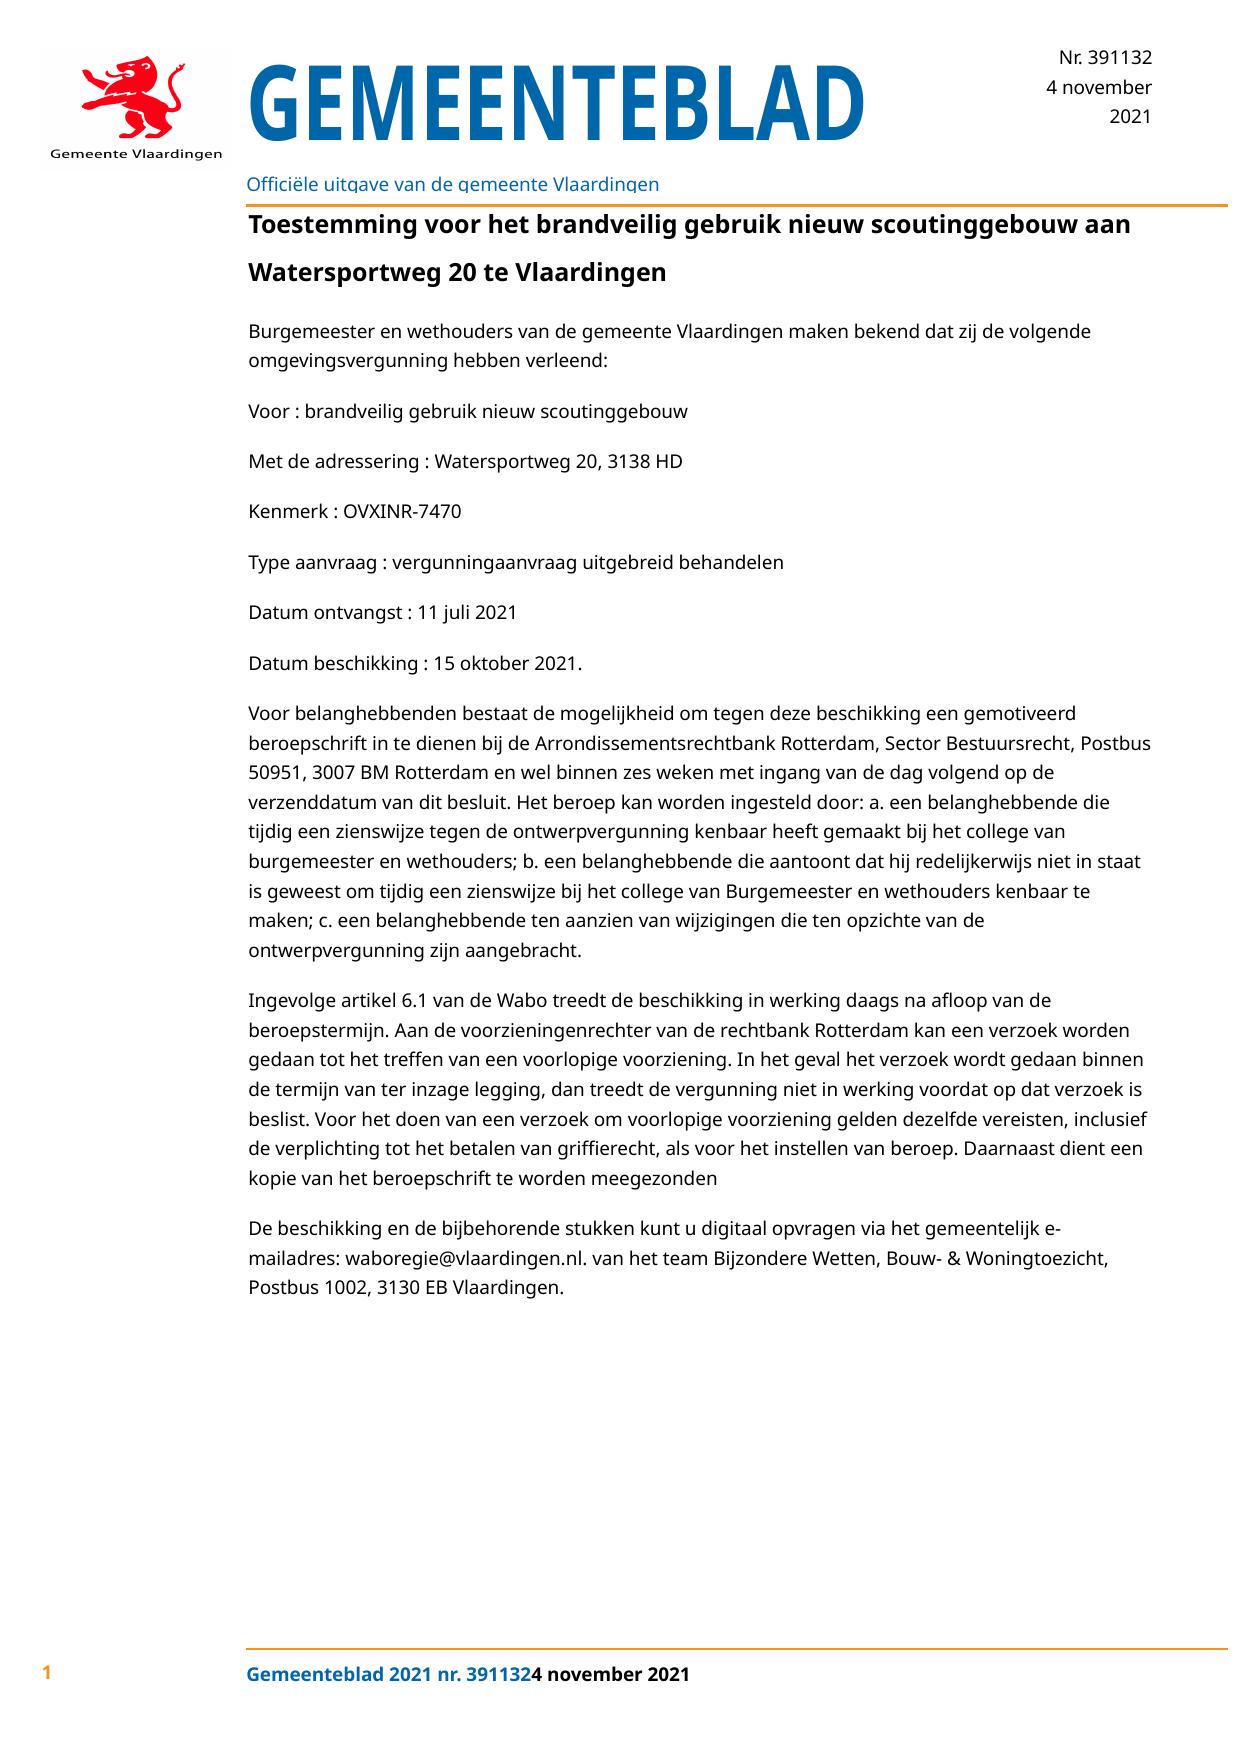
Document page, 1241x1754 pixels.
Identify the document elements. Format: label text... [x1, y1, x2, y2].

text Voor : brandveilig gebruik nieuw scoutinggebouw [248, 398, 1152, 424]
text Kenmerk : OVXINR-7470 [248, 499, 1152, 524]
text Met de adressering : Watersportweg 20, 3138 HD [248, 448, 1152, 474]
picture [41, 47, 231, 172]
text Type aanvraag : vergunningaanvraag uitgebreid behandelen [248, 549, 1152, 575]
text Toestemming voor het brandveilig gebruik nieuw scoutinggebouw aan Watersportweg 20 te Vlaardingen [248, 207, 1152, 288]
text De beschikking en de bijbehorende stukken kunt u digitaal opvragen via het gemeentelijk e-mailadres: waboregie@vlaardingen.nl. van het team Bijzondere Wetten, Bouw- & Woningtoezicht, Postbus 1002, 3130 EB Vlaardingen. [248, 1215, 1152, 1300]
text Datum beschikking : 15 oktober 2021. [248, 650, 1152, 676]
text Datum ontvangst : 11 juli 2021 [248, 599, 1152, 625]
text Ingevolge artikel 6.1 van de Wabo treedt de beschikking in werking daags na afloop van de beroepstermijn. Aan de voorzieningenrechter van de rechtbank Rotterdam kan een verzoek worden gedaan tot het treffen van een voorlopige voorziening. In het geval het verzoek wordt gedaan binnen de termijn van ter inzage legging, dan treedt de vergunning niet in werking voordat op dat verzoek is beslist. Voor het doen van een verzoek om voorlopige voorziening gelden dezelfde vereisten, inclusief de verplichting tot het betalen van griffierecht, als voor het instellen van beroep. Daarnaast dient een kopie van het beroepschrift te worden meegezonden [248, 987, 1152, 1191]
text Voor belanghebbenden bestaat de mogelijkheid om tegen deze beschikking een gemotiveerd beroepschrift in te dienen bij de Arrondissementsrechtbank Rotterdam, Sector Bestuursrecht, Postbus 50951, 3007 BM Rotterdam en wel binnen zes weken met ingang van de dag volgend op de verzenddatum van dit besluit. Het beroep kan worden ingesteld door: a. een belanghebbende die tijdig een zienswijze tegen de ontwerpvergunning kenbaar heeft gemaakt bij het college van burgemeester en wethouders; b. een belanghebbende die aantoont dat hij redelijkerwijs niet in staat is geweest om tijdig een zienswijze bij het college van Burgemeester en wethouders kenbaar te maken; c. een belanghebbende ten aanzien van wijzigingen die ten opzichte van de ontwerpvergunning zijn aangebracht. [248, 700, 1152, 963]
text Burgemeester en wethouders van de gemeente Vlaardingen maken bekend dat zij de volgende omgevingsvergunning hebben verleend: [248, 318, 1152, 373]
